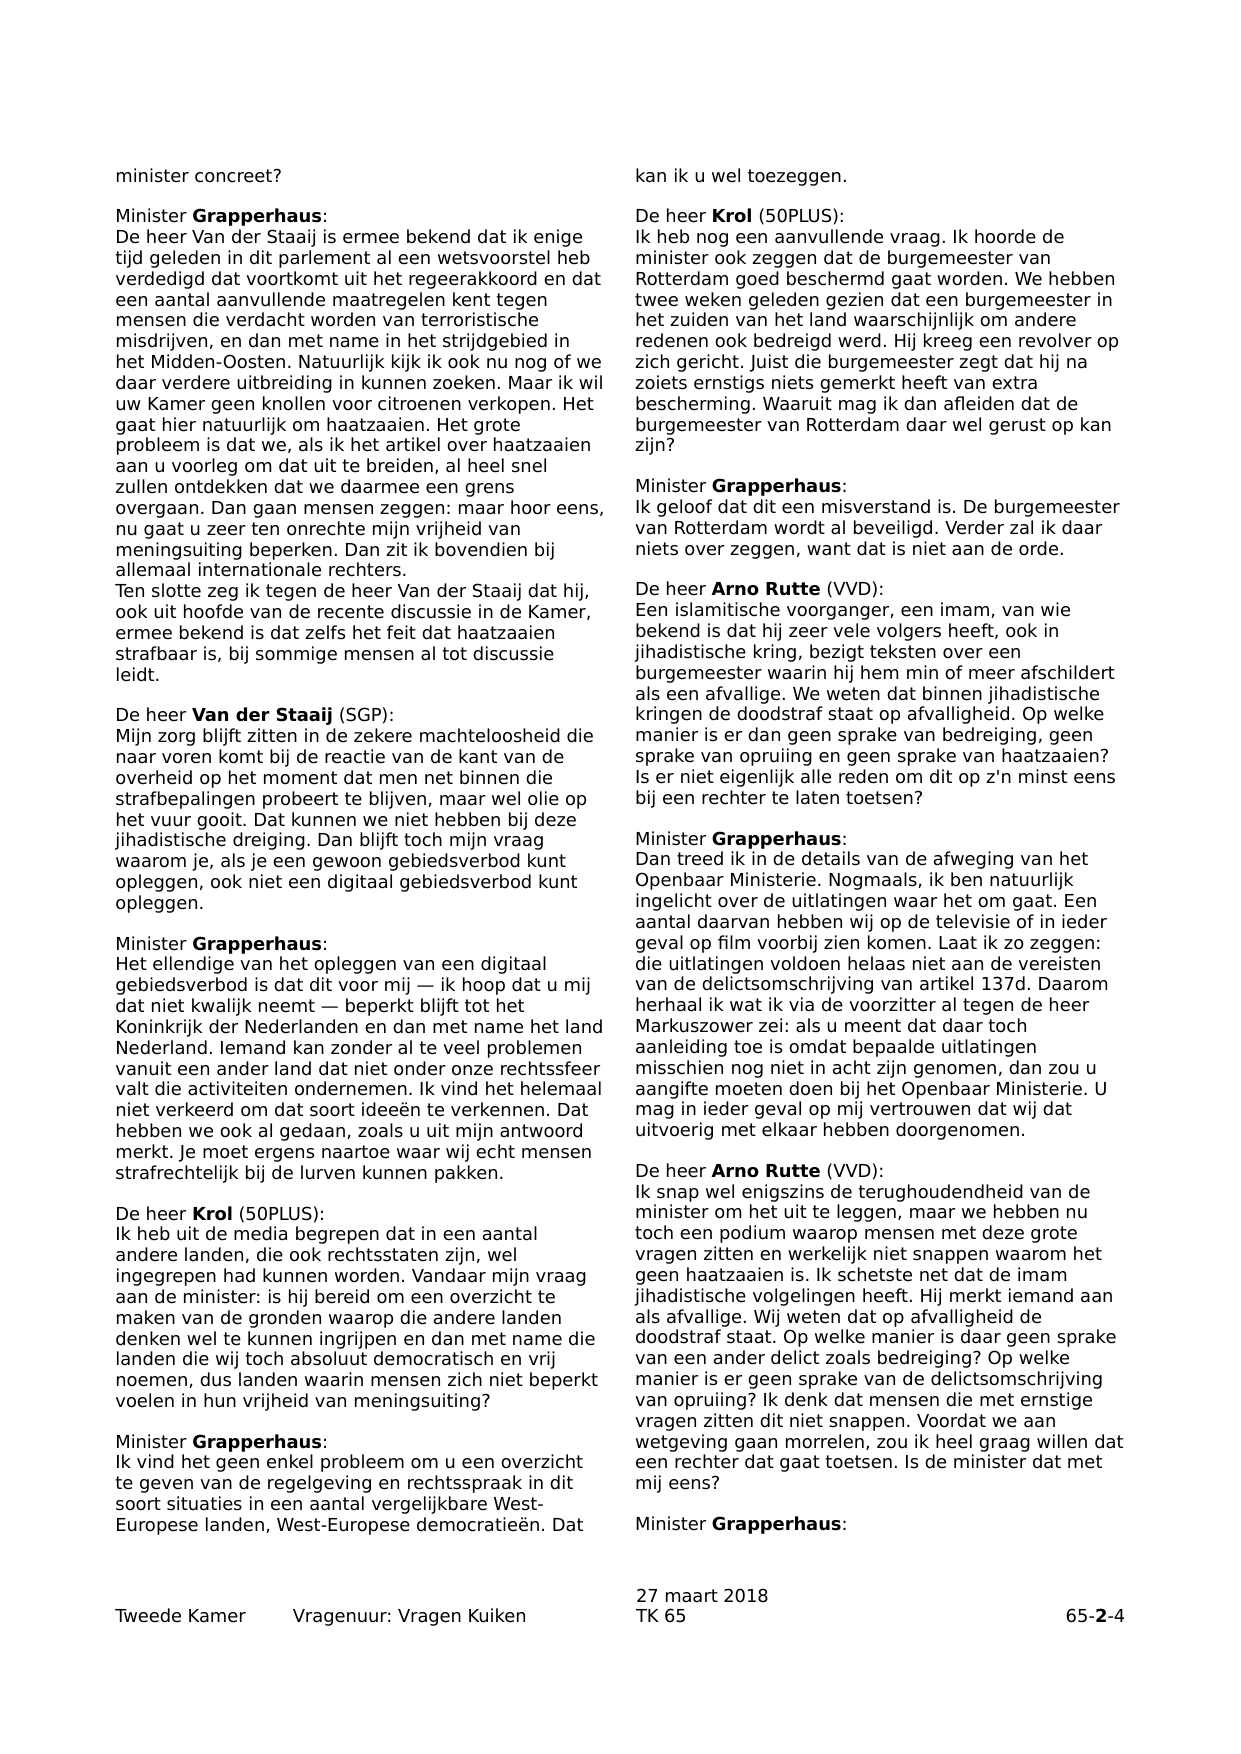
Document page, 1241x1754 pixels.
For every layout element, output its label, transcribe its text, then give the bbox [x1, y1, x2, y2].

text De heer Arno Rutte (VVD): [635, 579, 1125, 600]
text minister concreet? [115, 165, 605, 186]
text Ik snap wel enigszins de terughoudendheid van de minister om het uit te leggen, maar we hebben nu toch een podium waarop mensen met deze grote vragen zitten en werkelijk niet snappen waarom het geen haatzaaien is. Ik schetste net dat de imam jihadistische volgelingen heeft. Hij merkt iemand aan als afvallige. Wij weten dat op afvalligheid de doodstraf staat. Op welke manier is daar geen sprake van een ander delict zoals bedreiging? Op welke manier is er geen sprake van de delictsomschrijving van opruiing? Ik denk dat mensen die met ernstige vragen zitten dit niet snappen. Voordat we aan wetgeving gaan morrelen, zou ik heel graag willen dat een rechter dat gaat toetsen. Is de minister dat met mij eens? [635, 1181, 1125, 1494]
text De heer Van der Staaij (SGP): [115, 705, 605, 726]
text Minister Grapperhaus: [115, 933, 605, 954]
text Een islamitische voorganger, een imam, van wie bekend is dat hij zeer vele volgers heeft, ook in jihadistische kring, bezigt teksten over een burgemeester waarin hij hem min of meer afschildert als een afvallige. We weten dat binnen jihadistische kringen de doodstraf staat op afvalligheid. Op welke manier is er dan geen sprake van bedreiging, geen sprake van opruiing en geen sprake van haatzaaien? Is er niet eigenlijk alle reden om dit op z'n minst eens bij een rechter te laten toetsen? [635, 600, 1125, 808]
text Ik heb nog een aanvullende vraag. Ik hoorde de minister ook zeggen dat de burgemeester van Rotterdam goed beschermd gaat worden. We hebben twee weken geleden gezien dat een burgemeester in het zuiden van het land waarschijnlijk om andere redenen ook bedreigd werd. Hij kreeg een revolver op zich gericht. Juist die burgemeester zegt dat hij na zoiets ernstigs niets gemerkt heeft van extra bescherming. Waaruit mag ik dan afleiden dat de burgemeester van Rotterdam daar wel gerust op kan zijn? [635, 227, 1125, 456]
text Ik geloof dat dit een misverstand is. De burgemeester van Rotterdam wordt al beveiligd. Verder zal ik daar niets over zeggen, want dat is niet aan de orde. [635, 497, 1125, 559]
text kan ik u wel toezeggen. [635, 165, 1125, 186]
text Mijn zorg blijft zitten in de zekere machteloosheid die naar voren komt bij de reactie van de kant van de overheid op het moment dat men net binnen die strafbepalingen probeert te blijven, maar wel olie op het vuur gooit. Dat kunnen we niet hebben bij deze jihadistische dreiging. Dan blijft toch mijn vraag waarom je, als je een gewoon gebiedsverbod kunt opleggen, ook niet een digitaal gebiedsverbod kunt opleggen. [115, 726, 605, 913]
text De heer Krol (50PLUS): [115, 1203, 605, 1224]
text De heer Van der Staaij is ermee bekend dat ik enige tijd geleden in dit parlement al een wetsvoorstel heb verdedigd dat voortkomt uit het regeerakkoord en dat een aantal aanvullende maatregelen kent tegen mensen die verdacht worden van terroristische misdrijven, en dan met name in het strijdgebied in het Midden-Oosten. Natuurlijk kijk ik ook nu nog of we daar verdere uitbreiding in kunnen zoeken. Maar ik wil uw Kamer geen knollen voor citroenen verkopen. Het gaat hier natuurlijk om haatzaaien. Het grote probleem is dat we, als ik het artikel over haatzaaien aan u voorleg om dat uit te breiden, al heel snel zullen ontdekken dat we daarmee een grens overgaan. Dan gaan mensen zeggen: maar hoor eens, nu gaat u zeer ten onrechte mijn vrijheid van meningsuiting beperken. Dan zit ik bovendien bij allemaal internationale rechters. [115, 227, 605, 581]
text Het ellendige van het opleggen van een digitaal gebiedsverbod is dat dit voor mij — ik hoop dat u mij dat niet kwalijk neemt — beperkt blijft tot het Koninkrijk der Nederlanden en dan met name het land Nederland. Iemand kan zonder al te veel problemen vanuit een ander land dat niet onder onze rechtssfeer valt die activiteiten ondernemen. Ik vind het helemaal niet verkeerd om dat soort ideeën te verkennen. Dat hebben we ook al gedaan, zoals u uit mijn antwoord merkt. Je moet ergens naartoe waar wij echt mensen strafrechtelijk bij de lurven kunnen pakken. [115, 954, 605, 1183]
text Minister Grapperhaus: [635, 476, 1125, 497]
text Minister Grapperhaus: [115, 1432, 605, 1452]
text Dan treed ik in de details van de afweging van het Openbaar Ministerie. Nogmaals, ik ben natuurlijk ingelicht over de uitlatingen waar het om gaat. Een aantal daarvan hebben wij op de televisie of in ieder geval op film voorbij zien komen. Laat ik zo zeggen: die uitlatingen voldoen helaas niet aan de vereisten van de delictsomschrijving van artikel 137d. Daarom herhaal ik wat ik via de voorzitter al tegen de heer Markuszower zei: als u meent dat daar toch aanleiding toe is omdat bepaalde uitlatingen misschien nog niet in acht zijn genomen, dan zou u aangifte moeten doen bij het Openbaar Ministerie. U mag in ieder geval op mij vertrouwen dat wij dat uitvoerig met elkaar hebben doorgenomen. [635, 849, 1125, 1141]
text Minister Grapperhaus: [115, 206, 605, 227]
text Ik vind het geen enkel probleem om u een overzicht te geven van de regelgeving en rechtsspraak in dit soort situaties in een aantal vergelijkbare West-Europese landen, West-Europese democratieën. Dat [115, 1452, 605, 1536]
text Minister Grapperhaus: [635, 828, 1125, 849]
text Minister Grapperhaus: [635, 1514, 1125, 1535]
text De heer Krol (50PLUS): [635, 206, 1125, 227]
text Ik heb uit de media begrepen dat in een aantal andere landen, die ook rechtsstaten zijn, wel ingegrepen had kunnen worden. Vandaar mijn vraag aan de minister: is hij bereid om een overzicht te maken van de gronden waarop die andere landen denken wel te kunnen ingrijpen en dan met name die landen die wij toch absoluut democratisch en vrij noemen, dus landen waarin mensen zich niet beperkt voelen in hun vrijheid van meningsuiting? [115, 1224, 605, 1412]
text De heer Arno Rutte (VVD): [635, 1161, 1125, 1181]
text Ten slotte zeg ik tegen de heer Van der Staaij dat hij, ook uit hoofde van de recente discussie in de Kamer, ermee bekend is dat zelfs het feit dat haatzaaien strafbaar is, bij sommige mensen al tot discussie leidt. [115, 581, 605, 685]
